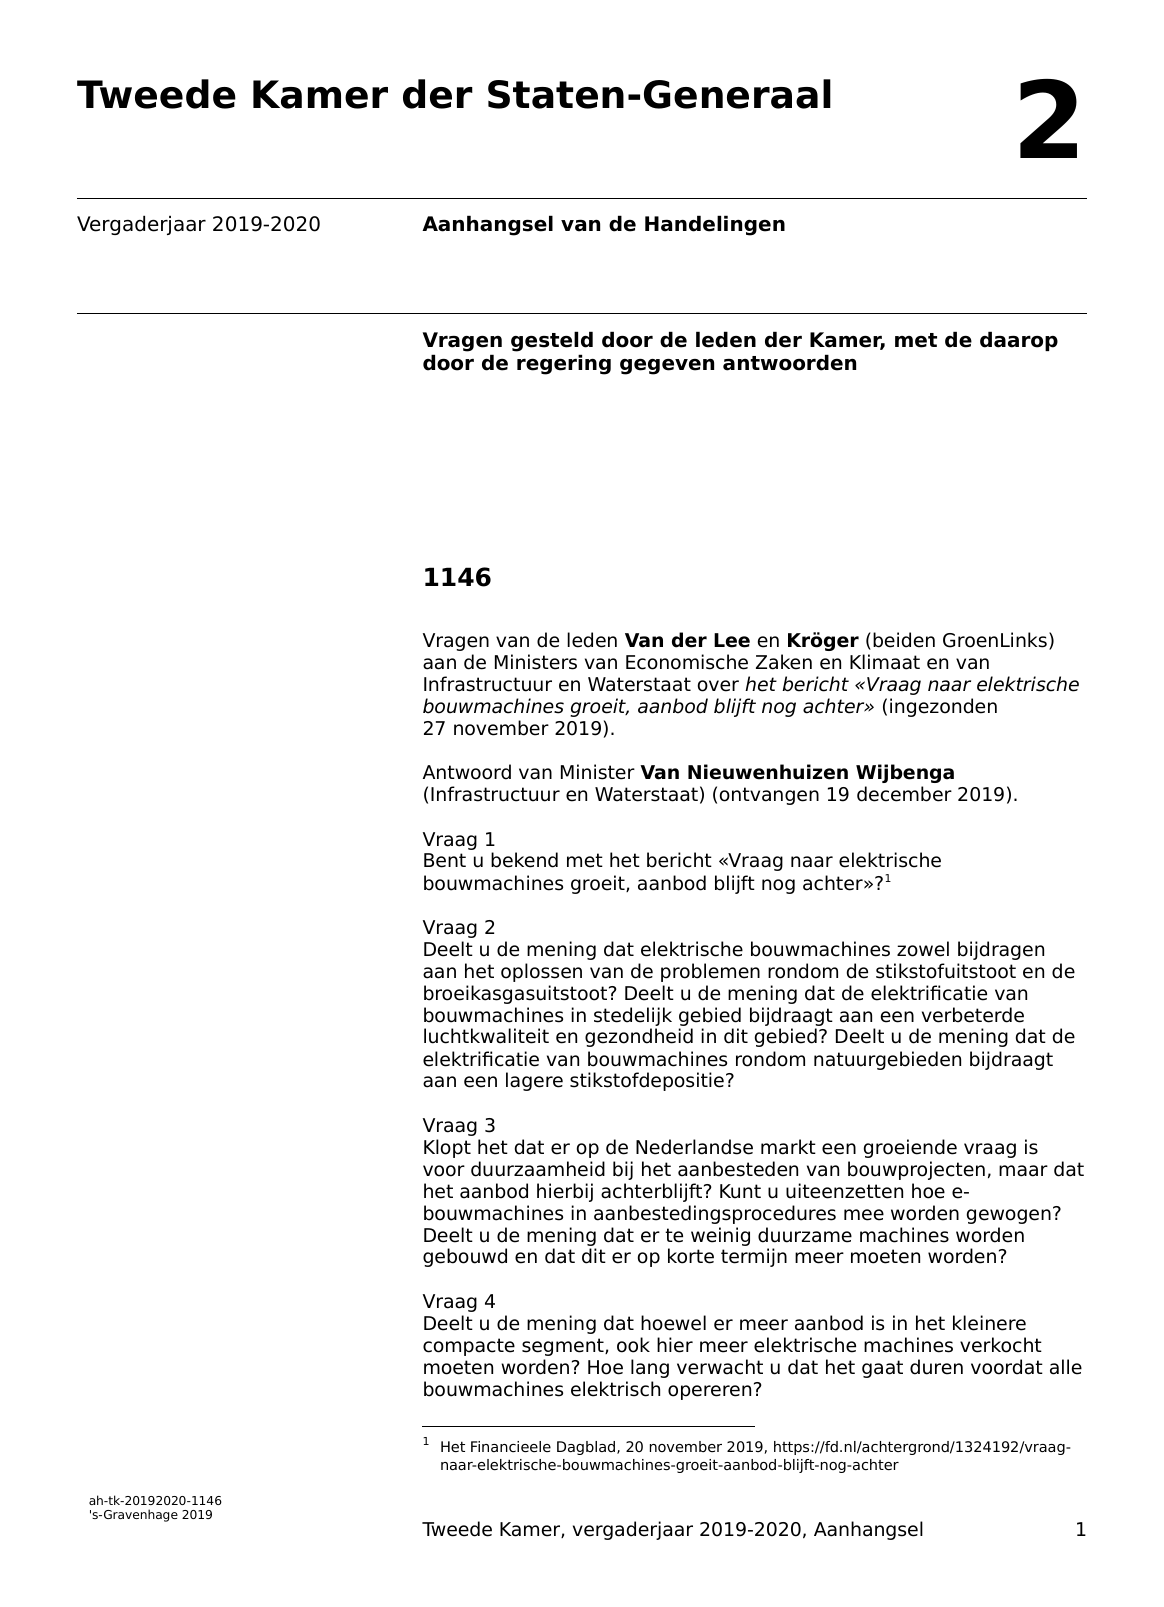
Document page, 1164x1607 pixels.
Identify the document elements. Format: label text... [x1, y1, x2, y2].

table_cell Vragen gesteld door de leden der Kamer, met de daarop door de regering gegeven antwoorden [422, 314, 1087, 375]
table_cell Aanhangsel van de Handelingen [422, 199, 1087, 313]
text Vraag 1 [422, 828, 1087, 850]
table_header Tweede Kamer der Staten-Generaal [77, 59, 886, 198]
text Bent u bekend met het bericht «Vraag naar elektrische bouwmachines groeit, aanbod blijft nog achter»? [422, 850, 1087, 894]
table_cell [77, 314, 422, 375]
text Deelt u de mening dat elektrische bouwmachines zowel bijdragen aan het oplossen van de problemen rondom de stikstofuitstoot en de broeikasgasuitstoot? Deelt u de mening dat de elektrificatie van bouwmachines in stedelijk gebied bijdraagt aan een verbeterde luchtkwaliteit en gezondheid in dit gebied? Deelt u de mening dat de elektrificatie van bouwmachines rondom natuurgebieden bijdraagt aan een lagere stikstofdepositie? [422, 938, 1087, 1092]
text Klopt het dat er op de Nederlandse markt een groeiende vraag is voor duurzaamheid bij het aanbesteden van bouwprojecten, maar dat het aanbod hierbij achterblijft? Kunt u uiteenzetten hoe e-bouwmachines in aanbestedingsprocedures mee worden gewogen? Deelt u de mening dat er te weinig duurzame machines worden gebouwd en dat dit er op korte termijn meer moeten worden? [422, 1137, 1087, 1268]
table_cell Vergaderjaar 2019-2020 [77, 199, 422, 313]
text Vragen van de leden Van der Lee en Kröger (beiden GroenLinks) aan de Ministers van Economische Zaken en Klimaat en van Infrastructuur en Waterstaat over het bericht «Vraag naar elektrische bouwmachines groeit, aanbod blijft nog achter» (ingezonden 27 november 2019). [422, 630, 1087, 740]
text Vraag 2 [422, 917, 1087, 938]
text 1146 [422, 563, 1087, 592]
text Vraag 3 [422, 1114, 1087, 1137]
text 's-Gravenhage 2019 [88, 1508, 323, 1522]
text Antwoord van Minister Van Nieuwenhuizen Wijbenga (Infrastructuur en Waterstaat) (ontvangen 19 december 2019). [422, 762, 1087, 806]
text Vraag 4 [422, 1291, 1087, 1313]
text ah-tk-20192020-1146 [88, 1494, 323, 1508]
text Deelt u de mening dat hoewel er meer aanbod is in het kleinere compacte segment, ook hier meer elektrische machines verkocht moeten worden? Hoe lang verwacht u dat het gaat duren voordat alle bouwmachines elektrisch opereren? [422, 1313, 1087, 1401]
table_header 2 [886, 59, 1087, 198]
text Het Financieele Dagblad, 20 november 2019, https://fd.nl/achtergrond/1324192/vraag-naar-elektrische-bouwmachines-groeit-aanbod-blijft-nog-achter [422, 1435, 1087, 1474]
